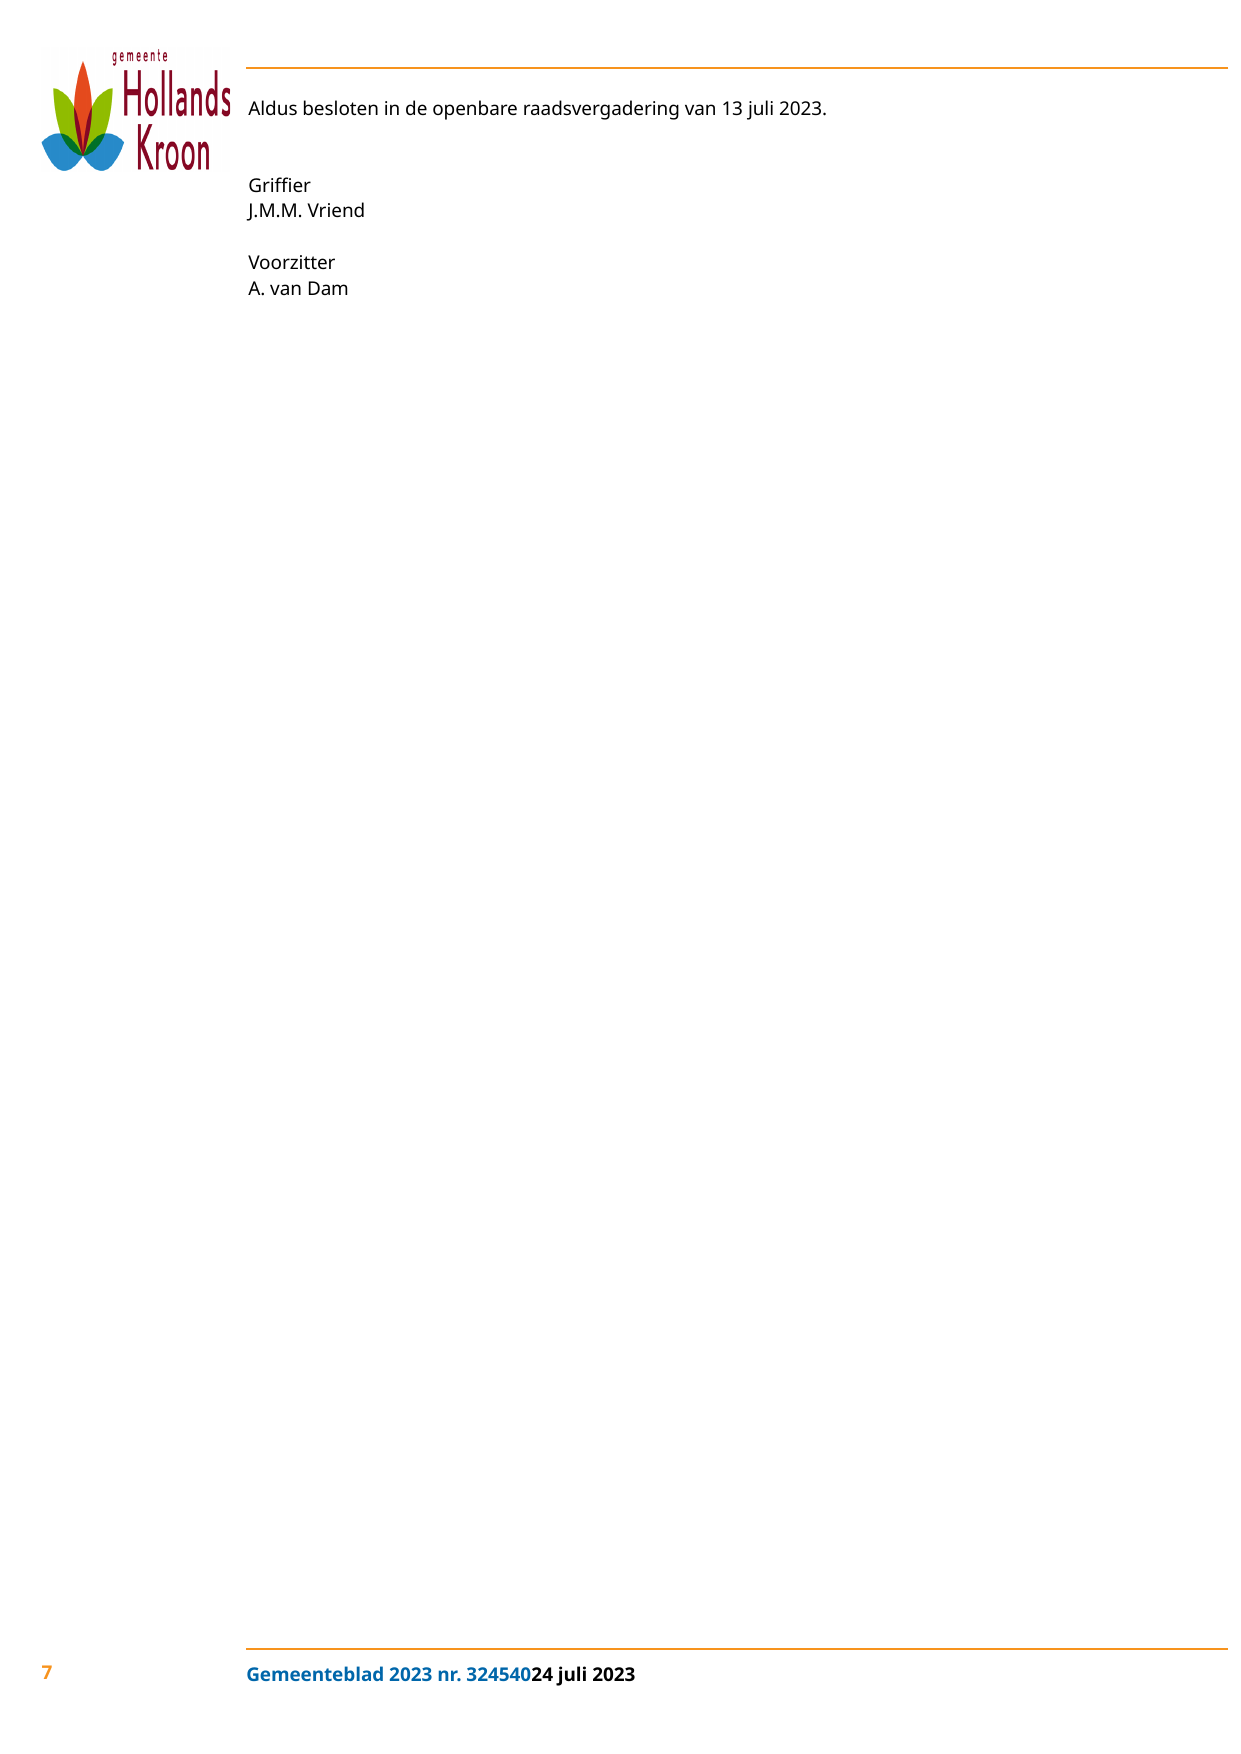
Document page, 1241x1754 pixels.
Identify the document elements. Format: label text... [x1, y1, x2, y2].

text Griffier [248, 172, 1152, 198]
text Voorzitter [248, 249, 1152, 275]
picture [41, 47, 231, 172]
text J.M.M. Vriend [248, 198, 1152, 223]
text A. van Dam [248, 275, 1152, 301]
text Aldus besloten in de openbare raadsvergadering van 13 juli 2023. [248, 95, 1152, 121]
